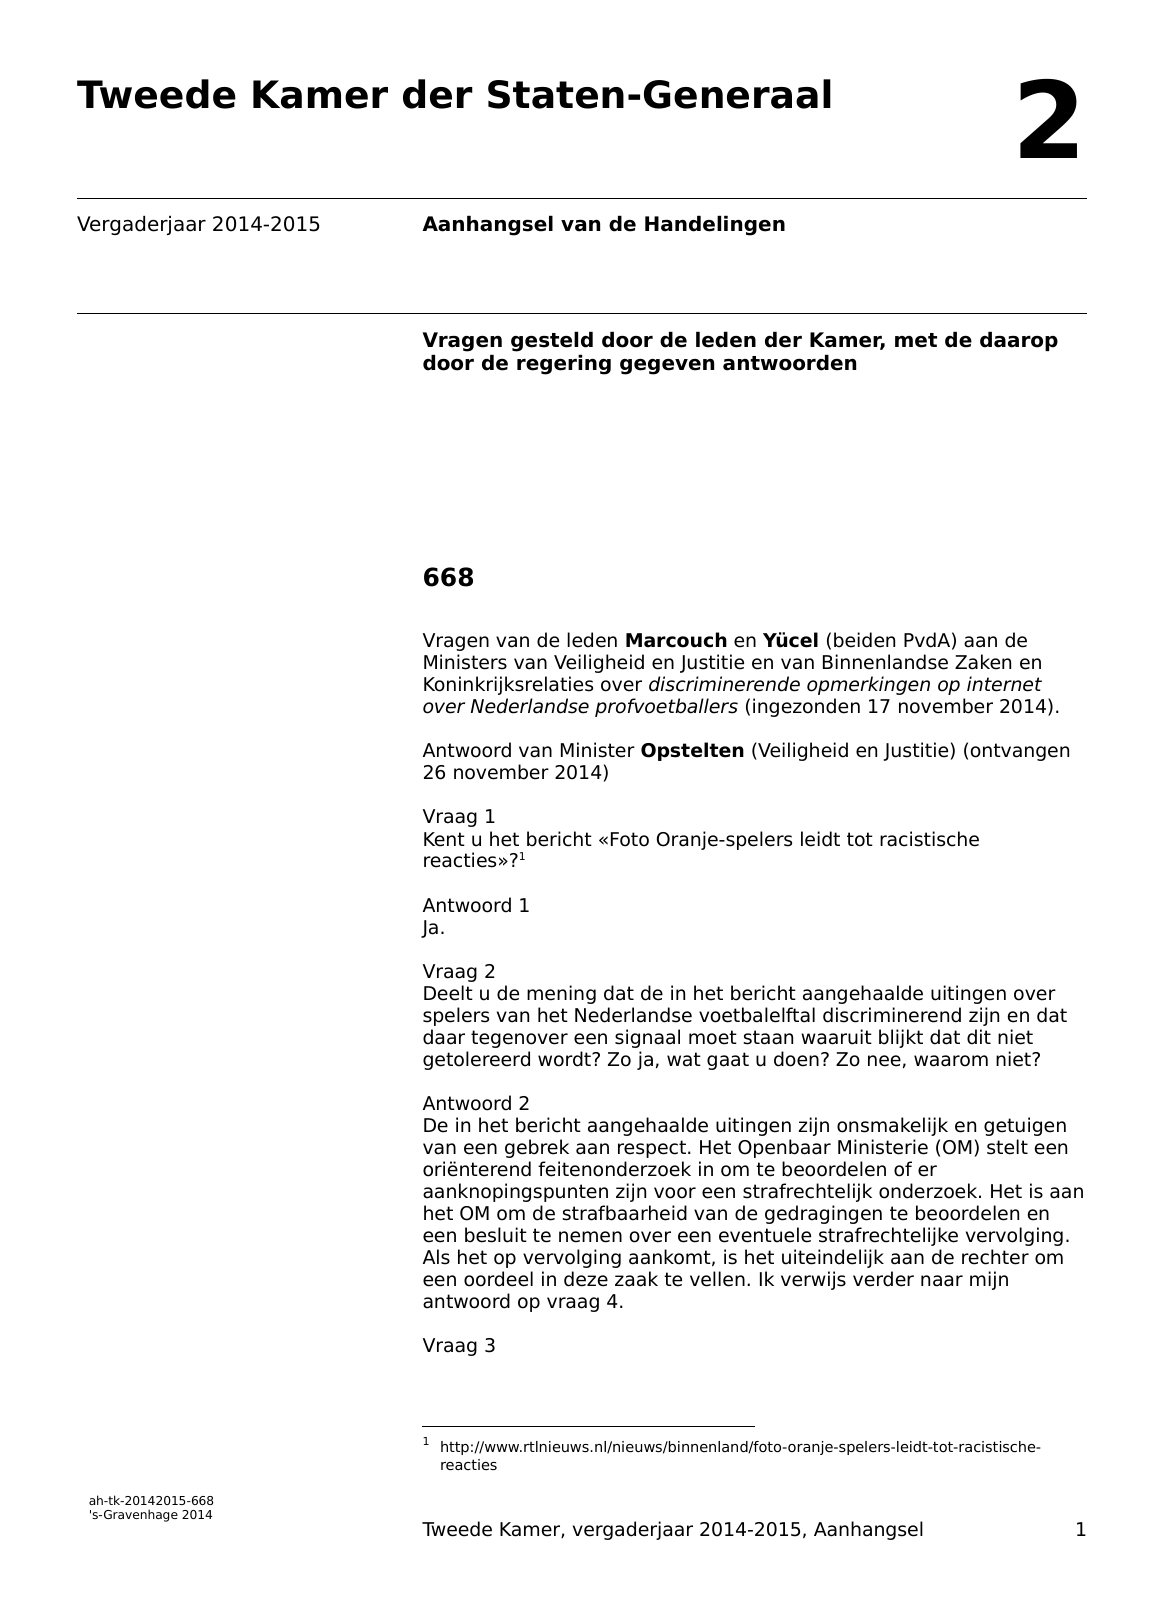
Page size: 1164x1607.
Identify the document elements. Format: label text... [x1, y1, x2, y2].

table_header 2 [886, 59, 1087, 198]
text Antwoord van Minister Opstelten (Veiligheid en Justitie) (ontvangen 26 november 2014) [422, 740, 1087, 784]
text Kent u het bericht «Foto Oranje-spelers leidt tot racistische reacties»? [422, 828, 1087, 872]
text Vraag 1 [422, 806, 1087, 828]
table_header Tweede Kamer der Staten-Generaal [77, 59, 886, 198]
text Vraag 2 [422, 961, 1087, 983]
text Vraag 3 [422, 1335, 1087, 1357]
table_cell Vragen gesteld door de leden der Kamer, met de daarop door de regering gegeven antwoorden [422, 314, 1087, 375]
text 668 [422, 563, 1087, 592]
text http://www.rtlnieuws.nl/nieuws/binnenland/foto-oranje-spelers-leidt-tot-racistische-reacties [422, 1435, 1087, 1474]
table_cell [77, 314, 422, 375]
table_cell Vergaderjaar 2014-2015 [77, 199, 422, 313]
text ah-tk-20142015-668 [88, 1494, 323, 1508]
text Antwoord 2 [422, 1093, 1087, 1115]
text Ja. [422, 917, 1087, 938]
table_cell Aanhangsel van de Handelingen [422, 199, 1087, 313]
text Antwoord 1 [422, 894, 1087, 917]
text De in het bericht aangehaalde uitingen zijn onsmakelijk en getuigen van een gebrek aan respect. Het Openbaar Ministerie (OM) stelt een oriënterend feitenonderzoek in om te beoordelen of er aanknopingspunten zijn voor een strafrechtelijk onderzoek. Het is aan het OM om de strafbaarheid van de gedragingen te beoordelen en een besluit te nemen over een eventuele strafrechtelijke vervolging. Als het op vervolging aankomt, is het uiteindelijk aan de rechter om een oordeel in deze zaak te vellen. Ik verwijs verder naar mijn antwoord op vraag 4. [422, 1115, 1087, 1313]
text Deelt u de mening dat de in het bericht aangehaalde uitingen over spelers van het Nederlandse voetbalelftal discriminerend zijn en dat daar tegenover een signaal moet staan waaruit blijkt dat dit niet getolereerd wordt? Zo ja, wat gaat u doen? Zo nee, waarom niet? [422, 983, 1087, 1071]
text 's-Gravenhage 2014 [88, 1508, 323, 1522]
text Vragen van de leden Marcouch en Yücel (beiden PvdA) aan de Ministers van Veiligheid en Justitie en van Binnenlandse Zaken en Koninkrijksrelaties over discriminerende opmerkingen op internet over Nederlandse profvoetballers (ingezonden 17 november 2014). [422, 630, 1087, 718]
